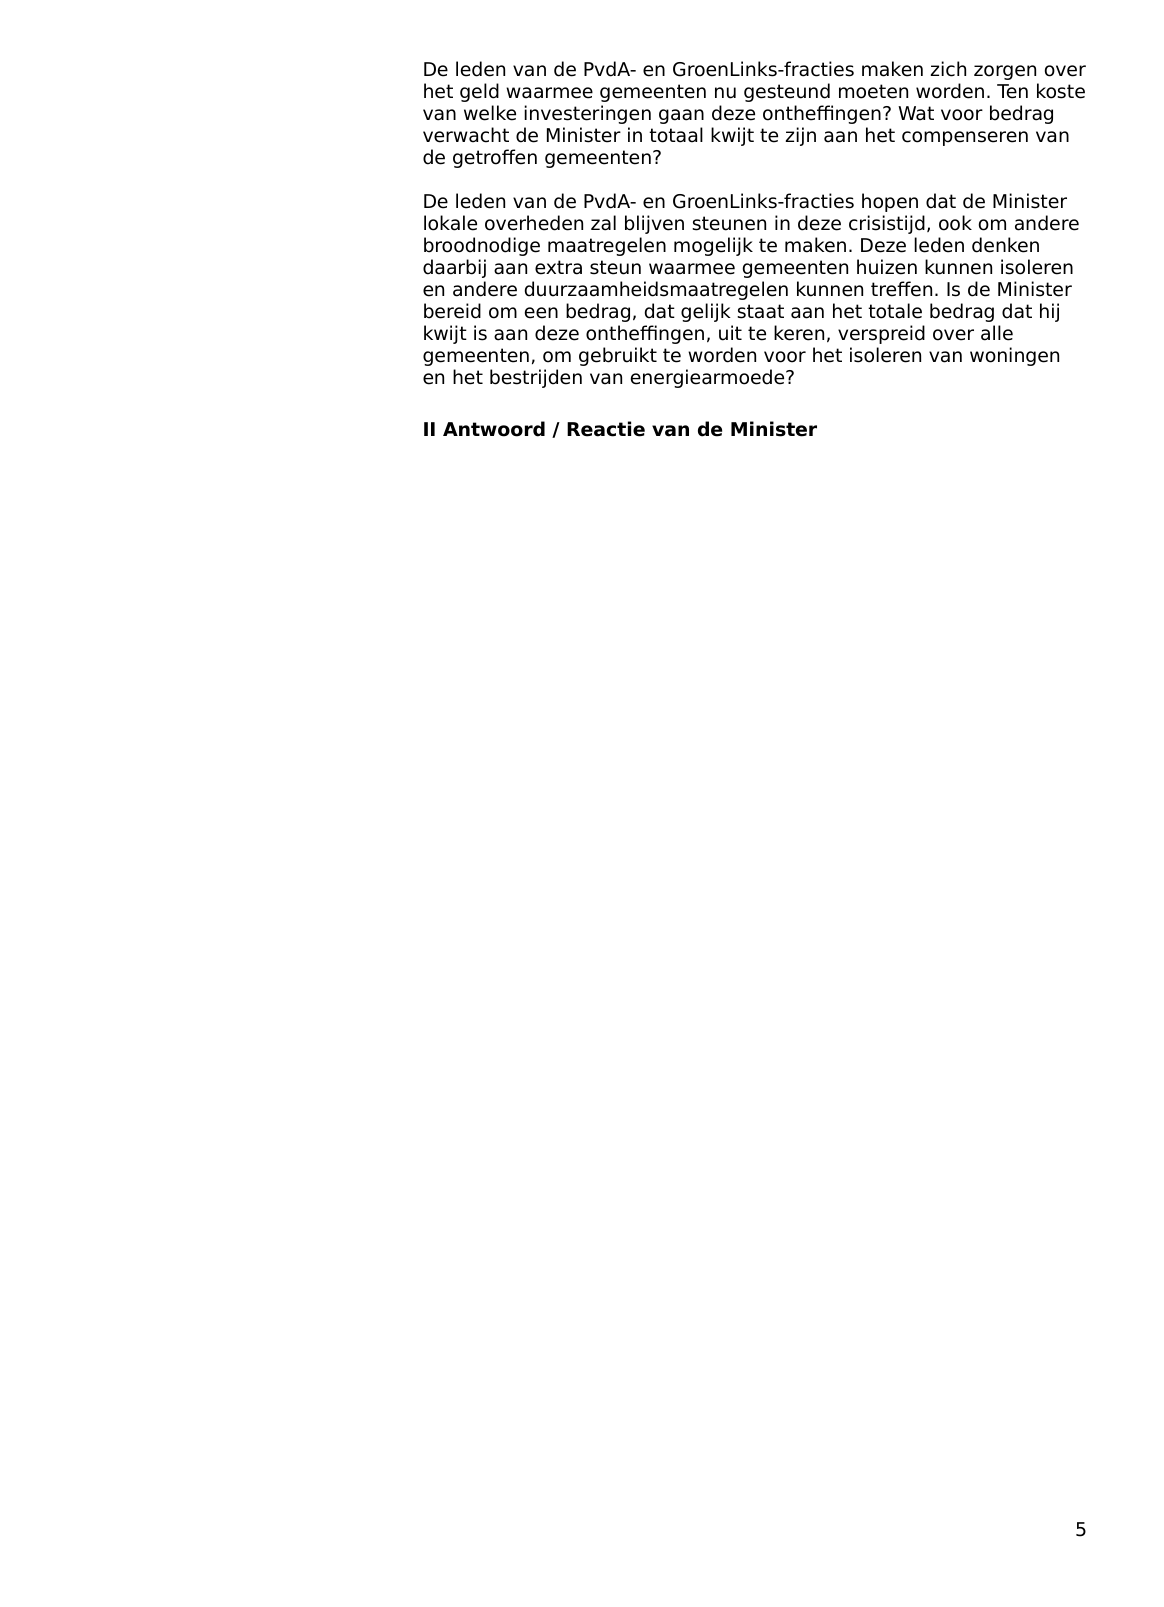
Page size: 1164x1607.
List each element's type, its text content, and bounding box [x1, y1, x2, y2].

text De leden van de PvdA- en GroenLinks-fracties hopen dat de Minister lokale overheden zal blijven steunen in deze crisistijd, ook om andere broodnodige maatregelen mogelijk te maken. Deze leden denken daarbij aan extra steun waarmee gemeenten huizen kunnen isoleren en andere duurzaamheidsmaatregelen kunnen treffen. Is de Minister bereid om een bedrag, dat gelijk staat aan het totale bedrag dat hij kwijt is aan deze ontheffingen, uit te keren, verspreid over alle gemeenten, om gebruikt te worden voor het isoleren van woningen en het bestrijden van energiearmoede? [422, 191, 1087, 389]
text De leden van de PvdA- en GroenLinks-fracties maken zich zorgen over het geld waarmee gemeenten nu gesteund moeten worden. Ten koste van welke investeringen gaan deze ontheffingen? Wat voor bedrag verwacht de Minister in totaal kwijt te zijn aan het compenseren van de getroffen gemeenten? [422, 59, 1087, 169]
subtitle II Antwoord / Reactie van de Minister [422, 419, 1087, 441]
